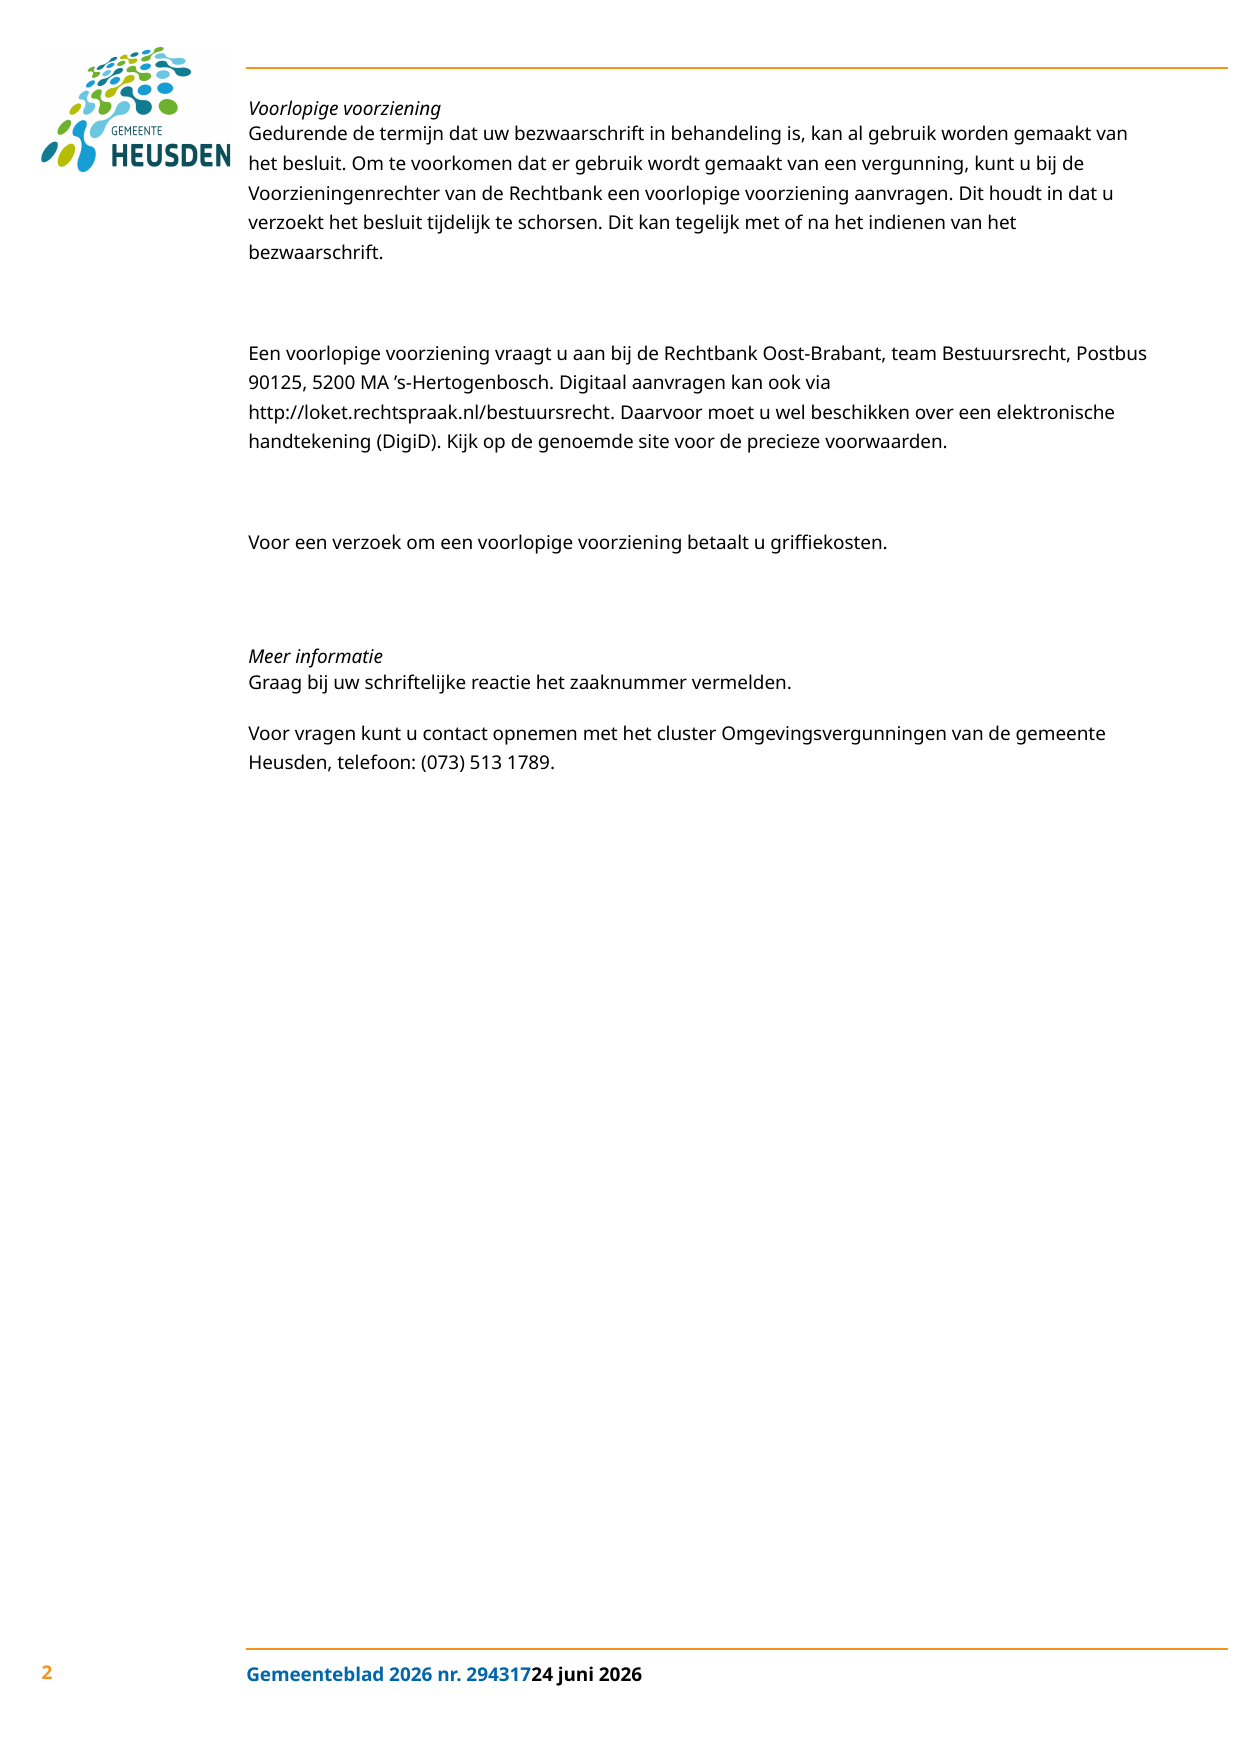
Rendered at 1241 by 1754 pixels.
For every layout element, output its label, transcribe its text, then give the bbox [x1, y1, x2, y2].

text Gedurende de termijn dat uw bezwaarschrift in behandeling is, kan al gebruik worden gemaakt van het besluit. Om te voorkomen dat er gebruik wordt gemaakt van een vergunning, kunt u bij de Voorzieningenrechter van de Rechtbank een voorlopige voorziening aanvragen. Dit houdt in dat u verzoekt het besluit tijdelijk te schorsen. Dit kan tegelijk met of na het indienen van het bezwaarschrift. [248, 121, 1152, 264]
picture [41, 47, 231, 172]
text Meer informatie [248, 644, 1152, 669]
text Voorlopige voorziening [248, 95, 1152, 121]
text Voor vragen kunt u contact opnemen met het cluster Omgevingsvergunningen van de gemeente Heusden, telefoon: (073) 513 1789. [248, 720, 1152, 775]
text Een voorlopige voorziening vraagt u aan bij de Rechtbank Oost-Brabant, team Bestuursrecht, Postbus 90125, 5200 MA ’s-Hertogenbosch. Digitaal aanvragen kan ook via http://loket.rechtspraak.nl/bestuursrecht. Daarvoor moet u wel beschikken over een elektronische handtekening (DigiD). Kijk op de genoemde site voor de precieze voorwaarden. [248, 340, 1152, 454]
text Voor een verzoek om een voorlopige voorziening betaalt u griffiekosten. [248, 529, 1152, 555]
text Graag bij uw schriftelijke reactie het zaaknummer vermelden. [248, 669, 1152, 695]
